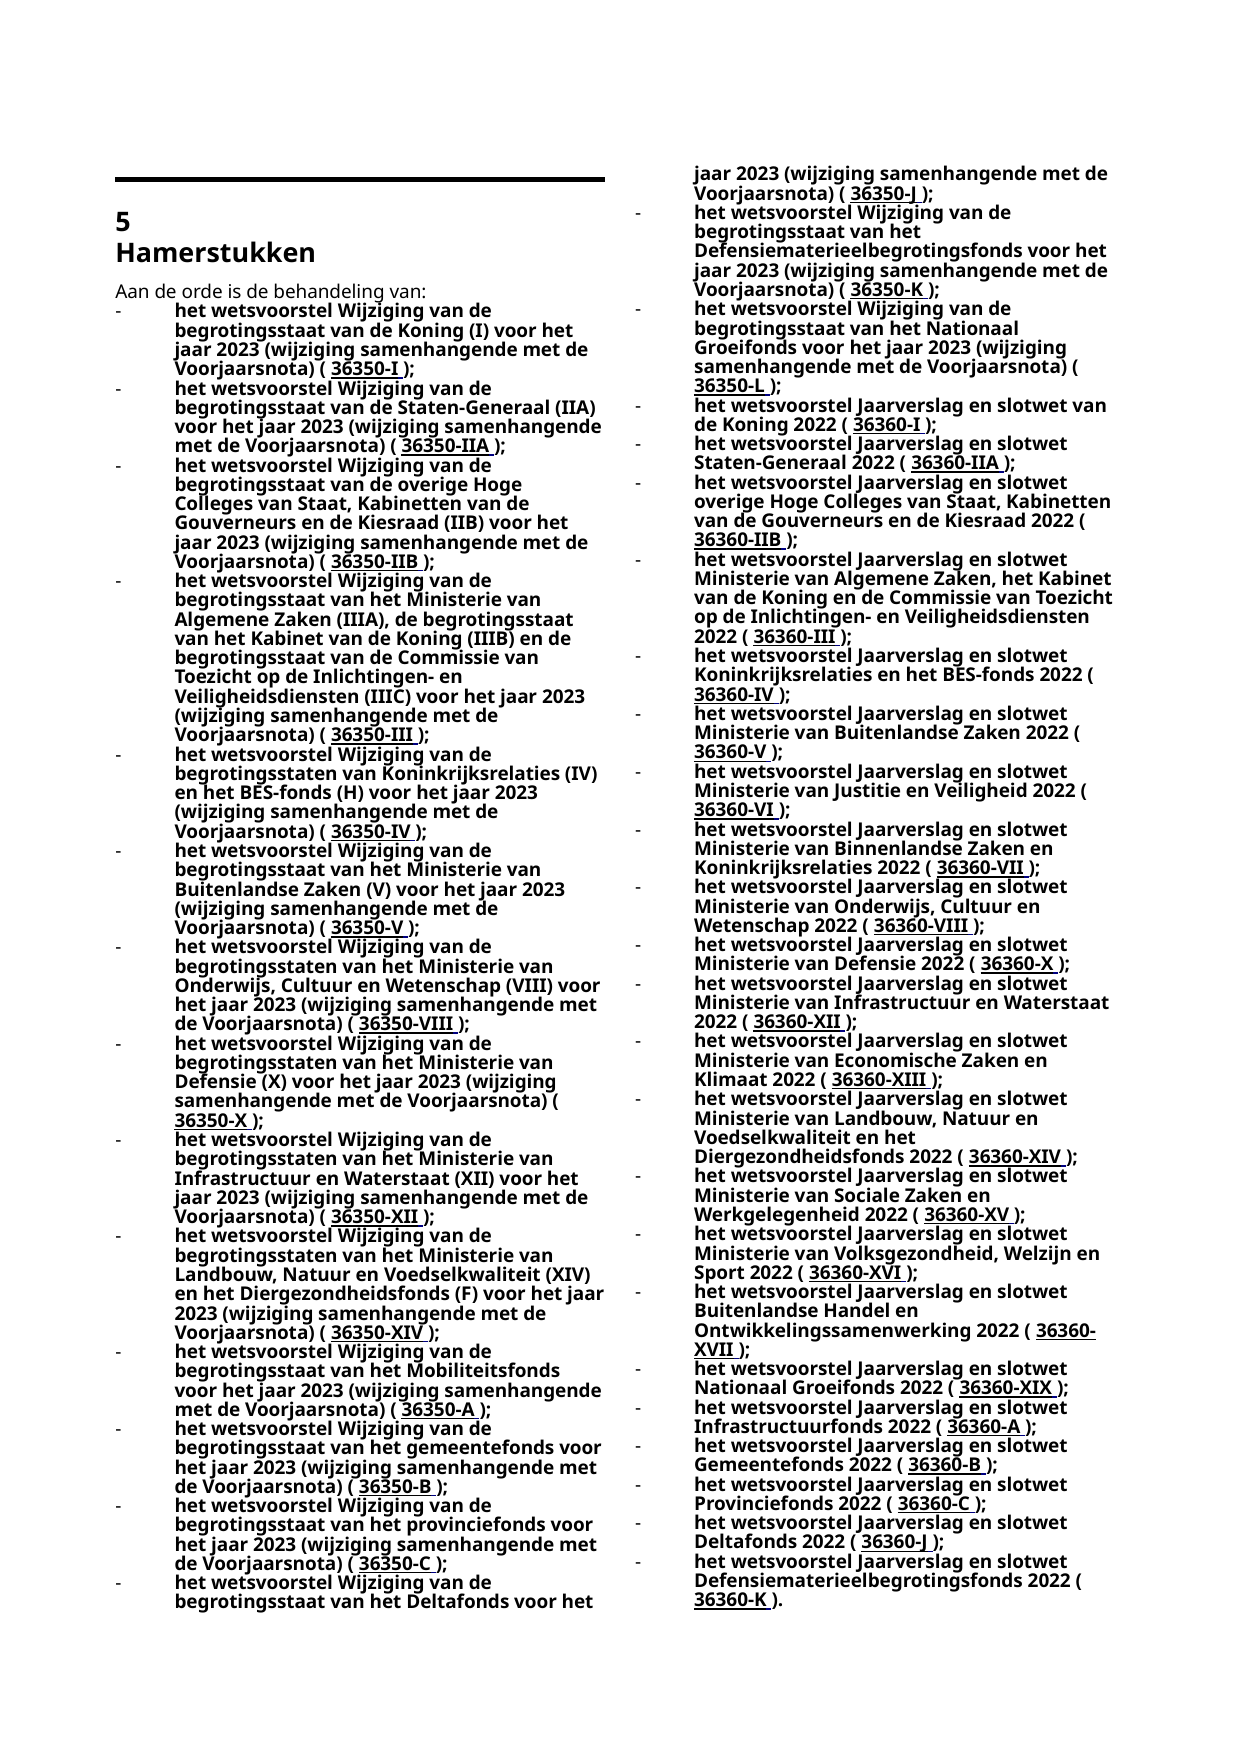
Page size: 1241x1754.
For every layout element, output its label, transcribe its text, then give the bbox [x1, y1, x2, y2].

list het wetsvoorstel Wijziging van de begrotingsstaat van het Defensiematerieelbegrotingsfonds voor het jaar 2023 (wijziging samenhangende met de Voorjaarsnota) ( 36350-K ); [635, 204, 1125, 300]
list het wetsvoorstel Wijziging van de begrotingsstaat van de overige Hoge Colleges van Staat, Kabinetten van de Gouverneurs en de Kiesraad (IIB) voor het jaar 2023 (wijziging samenhangende met de Voorjaarsnota) ( 36350-IIB ); [115, 457, 605, 572]
list het wetsvoorstel Wijziging van de begrotingsstaat van het Ministerie van Buitenlandse Zaken (V) voor het jaar 2023 (wijziging samenhangende met de Voorjaarsnota) ( 36350-V ); [115, 842, 605, 938]
list het wetsvoorstel Jaarverslag en slotwet Ministerie van Binnenlandse Zaken en Koninkrijksrelaties 2022 ( 36360-VII ); [635, 821, 1125, 878]
list het wetsvoorstel Jaarverslag en slotwet Ministerie van Sociale Zaken en Werkgelegenheid 2022 ( 36360-XV ); [635, 1167, 1125, 1225]
list het wetsvoorstel Jaarverslag en slotwet overige Hoge Colleges van Staat, Kabinetten van de Gouverneurs en de Kiesraad 2022 ( 36360-IIB ); [635, 474, 1125, 551]
list het wetsvoorstel Wijziging van de begrotingsstaat van het Mobiliteitsfonds voor het jaar 2023 (wijziging samenhangende met de Voorjaarsnota) ( 36350-A ); [115, 1343, 605, 1420]
list het wetsvoorstel Jaarverslag en slotwet Buitenlandse Handel en Ontwikkelingssamenwerking 2022 ( 36360-XVII ); [635, 1283, 1125, 1360]
list het wetsvoorstel Wijziging van de begrotingsstaat van het Deltafonds voor het [115, 1574, 605, 1613]
list het wetsvoorstel Jaarverslag en slotwet van de Koning 2022 ( 36360-I ); [635, 397, 1125, 435]
list het wetsvoorstel Wijziging van de begrotingsstaten van het Ministerie van Onderwijs, Cultuur en Wetenschap (VIII) voor het jaar 2023 (wijziging samenhangende met de Voorjaarsnota) ( 36350-VIII ); [115, 938, 605, 1035]
list het wetsvoorstel Wijziging van de begrotingsstaat van de Staten-Generaal (IIA) voor het jaar 2023 (wijziging samenhangende met de Voorjaarsnota) ( 36350-IIA ); [115, 379, 605, 457]
list het wetsvoorstel Jaarverslag en slotwet Nationaal Groeifonds 2022 ( 36360-XIX ); [635, 1360, 1125, 1399]
list het wetsvoorstel Jaarverslag en slotwet Gemeentefonds 2022 ( 36360-B ); [635, 1437, 1125, 1476]
list het wetsvoorstel Jaarverslag en slotwet Ministerie van Landbouw, Natuur en Voedselkwaliteit en het Diergezondheidsfonds 2022 ( 36360-XIV ); [635, 1090, 1125, 1167]
list het wetsvoorstel Jaarverslag en slotwet Ministerie van Justitie en Veiligheid 2022 ( 36360-VI ); [635, 763, 1125, 821]
list het wetsvoorstel Jaarverslag en slotwet Ministerie van Onderwijs, Cultuur en Wetenschap 2022 ( 36360-VIII ); [635, 878, 1125, 936]
list het wetsvoorstel Wijziging van de begrotingsstaten van het Ministerie van Infrastructuur en Waterstaat (XII) voor het jaar 2023 (wijziging samenhangende met de Voorjaarsnota) ( 36350-XII ); [115, 1131, 605, 1227]
text Aan de orde is de behandeling van: [115, 283, 605, 302]
list het wetsvoorstel Jaarverslag en slotwet Ministerie van Defensie 2022 ( 36360-X ); [635, 936, 1125, 975]
list het wetsvoorstel Wijziging van de begrotingsstaat van het provinciefonds voor het jaar 2023 (wijziging samenhangende met de Voorjaarsnota) ( 36350-C ); [115, 1497, 605, 1574]
text Hamerstukken [115, 239, 605, 283]
list het wetsvoorstel Wijziging van de begrotingsstaat van de Koning (I) voor het jaar 2023 (wijziging samenhangende met de Voorjaarsnota) ( 36350-I ); [115, 302, 605, 379]
list het wetsvoorstel Jaarverslag en slotwet Defensiematerieelbegrotingsfonds 2022 ( 36360-K ). [635, 1553, 1125, 1611]
list het wetsvoorstel Wijziging van de begrotingsstaten van Koninkrijksrelaties (IV) en het BES-fonds (H) voor het jaar 2023 (wijziging samenhangende met de Voorjaarsnota) ( 36350-IV ); [115, 746, 605, 842]
list jaar 2023 (wijziging samenhangende met de Voorjaarsnota) ( 36350-J ); [635, 165, 1125, 204]
list het wetsvoorstel Jaarverslag en slotwet Koninkrijksrelaties en het BES-fonds 2022 ( 36360-IV ); [635, 647, 1125, 705]
list het wetsvoorstel Jaarverslag en slotwet Deltafonds 2022 ( 36360-J ); [635, 1514, 1125, 1553]
list het wetsvoorstel Wijziging van de begrotingsstaten van het Ministerie van Defensie (X) voor het jaar 2023 (wijziging samenhangende met de Voorjaarsnota) ( 36350-X ); [115, 1035, 605, 1131]
text 5 [115, 203, 605, 239]
list het wetsvoorstel Jaarverslag en slotwet Provinciefonds 2022 ( 36360-C ); [635, 1476, 1125, 1514]
list het wetsvoorstel Wijziging van de begrotingsstaten van het Ministerie van Landbouw, Natuur en Voedselkwaliteit (XIV) en het Diergezondheidsfonds (F) voor het jaar 2023 (wijziging samenhangende met de Voorjaarsnota) ( 36350-XIV ); [115, 1227, 605, 1343]
list het wetsvoorstel Jaarverslag en slotwet Infrastructuurfonds 2022 ( 36360-A ); [635, 1399, 1125, 1437]
list het wetsvoorstel Jaarverslag en slotwet Ministerie van Buitenlandse Zaken 2022 ( 36360-V ); [635, 705, 1125, 763]
list het wetsvoorstel Wijziging van de begrotingsstaat van het gemeentefonds voor het jaar 2023 (wijziging samenhangende met de Voorjaarsnota) ( 36350-B ); [115, 1420, 605, 1497]
list het wetsvoorstel Jaarverslag en slotwet Ministerie van Infrastructuur en Waterstaat 2022 ( 36360-XII ); [635, 975, 1125, 1032]
list het wetsvoorstel Wijziging van de begrotingsstaat van het Ministerie van Algemene Zaken (IIIA), de begrotingsstaat van het Kabinet van de Koning (IIIB) en de begrotingsstaat van de Commissie van Toezicht op de Inlichtingen- en Veiligheidsdiensten (IIIC) voor het jaar 2023 (wijziging samenhangende met de Voorjaarsnota) ( 36350-III ); [115, 572, 605, 746]
list het wetsvoorstel Jaarverslag en slotwet Staten-Generaal 2022 ( 36360-IIA ); [635, 435, 1125, 474]
list het wetsvoorstel Jaarverslag en slotwet Ministerie van Economische Zaken en Klimaat 2022 ( 36360-XIII ); [635, 1032, 1125, 1090]
list het wetsvoorstel Wijziging van de begrotingsstaat van het Nationaal Groeifonds voor het jaar 2023 (wijziging samenhangende met de Voorjaarsnota) ( 36350-L ); [635, 300, 1125, 397]
list het wetsvoorstel Jaarverslag en slotwet Ministerie van Volksgezondheid, Welzijn en Sport 2022 ( 36360-XVI ); [635, 1225, 1125, 1283]
list het wetsvoorstel Jaarverslag en slotwet Ministerie van Algemene Zaken, het Kabinet van de Koning en de Commissie van Toezicht op de Inlichtingen- en Veiligheidsdiensten 2022 ( 36360-III ); [635, 551, 1125, 647]
